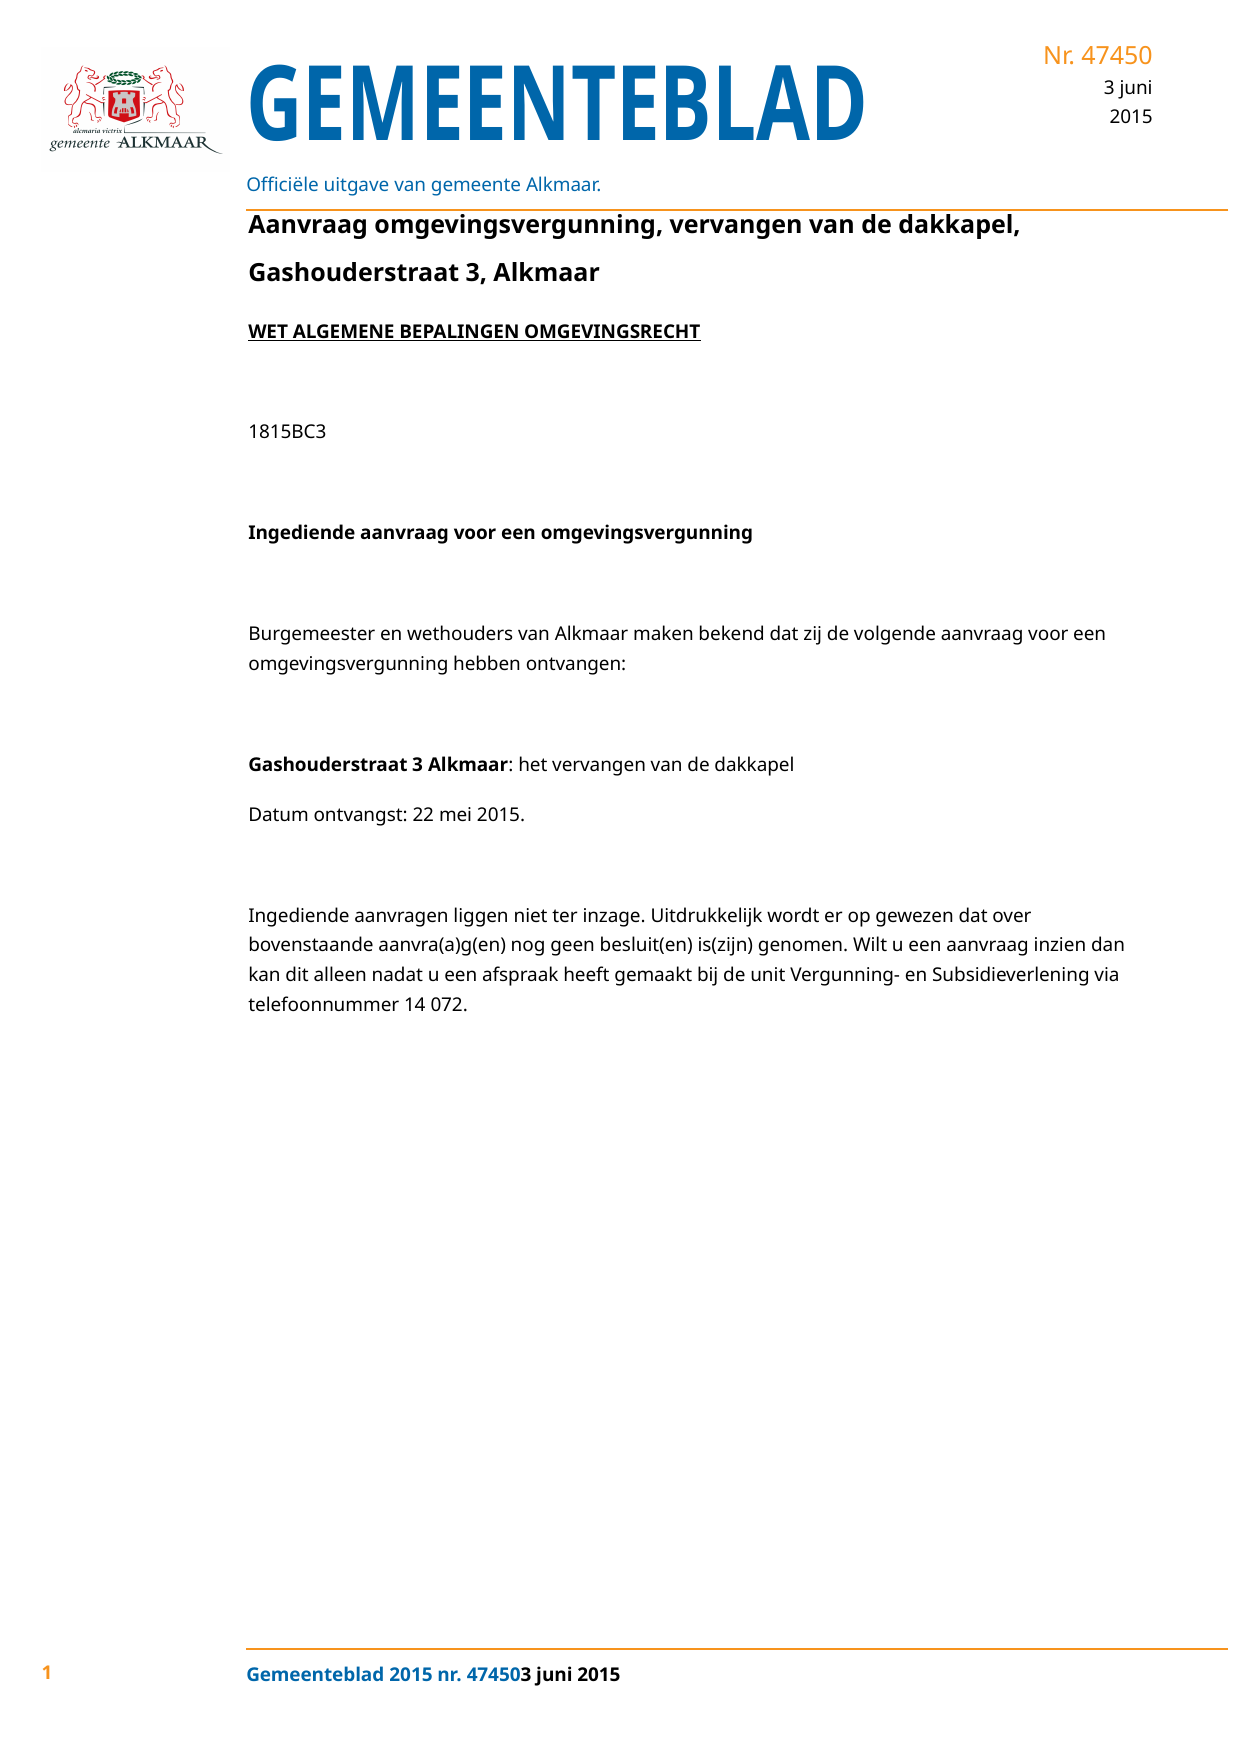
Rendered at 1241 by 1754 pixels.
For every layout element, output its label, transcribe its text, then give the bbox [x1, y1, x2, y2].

text Datum ontvangst: 22 mei 2015. [248, 801, 1152, 827]
text Aanvraag omgevingsvergunning, vervangen van de dakkapel, Gashouderstraat 3, Alkmaar [248, 211, 1152, 288]
text 1815BC3 [248, 419, 1152, 444]
text WET ALGEMENE BEPALINGEN OMGEVINGSRECHT [248, 318, 1152, 344]
text Ingediende aanvragen liggen niet ter inzage. Uitdrukkelijk wordt er op gewezen dat over bovenstaande aanvra(a)g(en) nog geen besluit(en) is(zijn) genomen. Wilt u een aanvraag inzien dan kan dit alleen nadat u een afspraak heeft gemaakt bij de unit Vergunning- en Subsidieverlening via telefoonnummer 14 072. [248, 902, 1152, 1017]
text Gashouderstraat 3 Alkmaar: het vervangen van de dakkapel [248, 751, 1152, 777]
picture [41, 47, 231, 172]
text Burgemeester en wethouders van Alkmaar maken bekend dat zij de volgende aanvraag voor een omgevingsvergunning hebben ontvangen: [248, 620, 1152, 676]
text Ingediende aanvraag voor een omgevingsvergunning [248, 519, 1152, 545]
